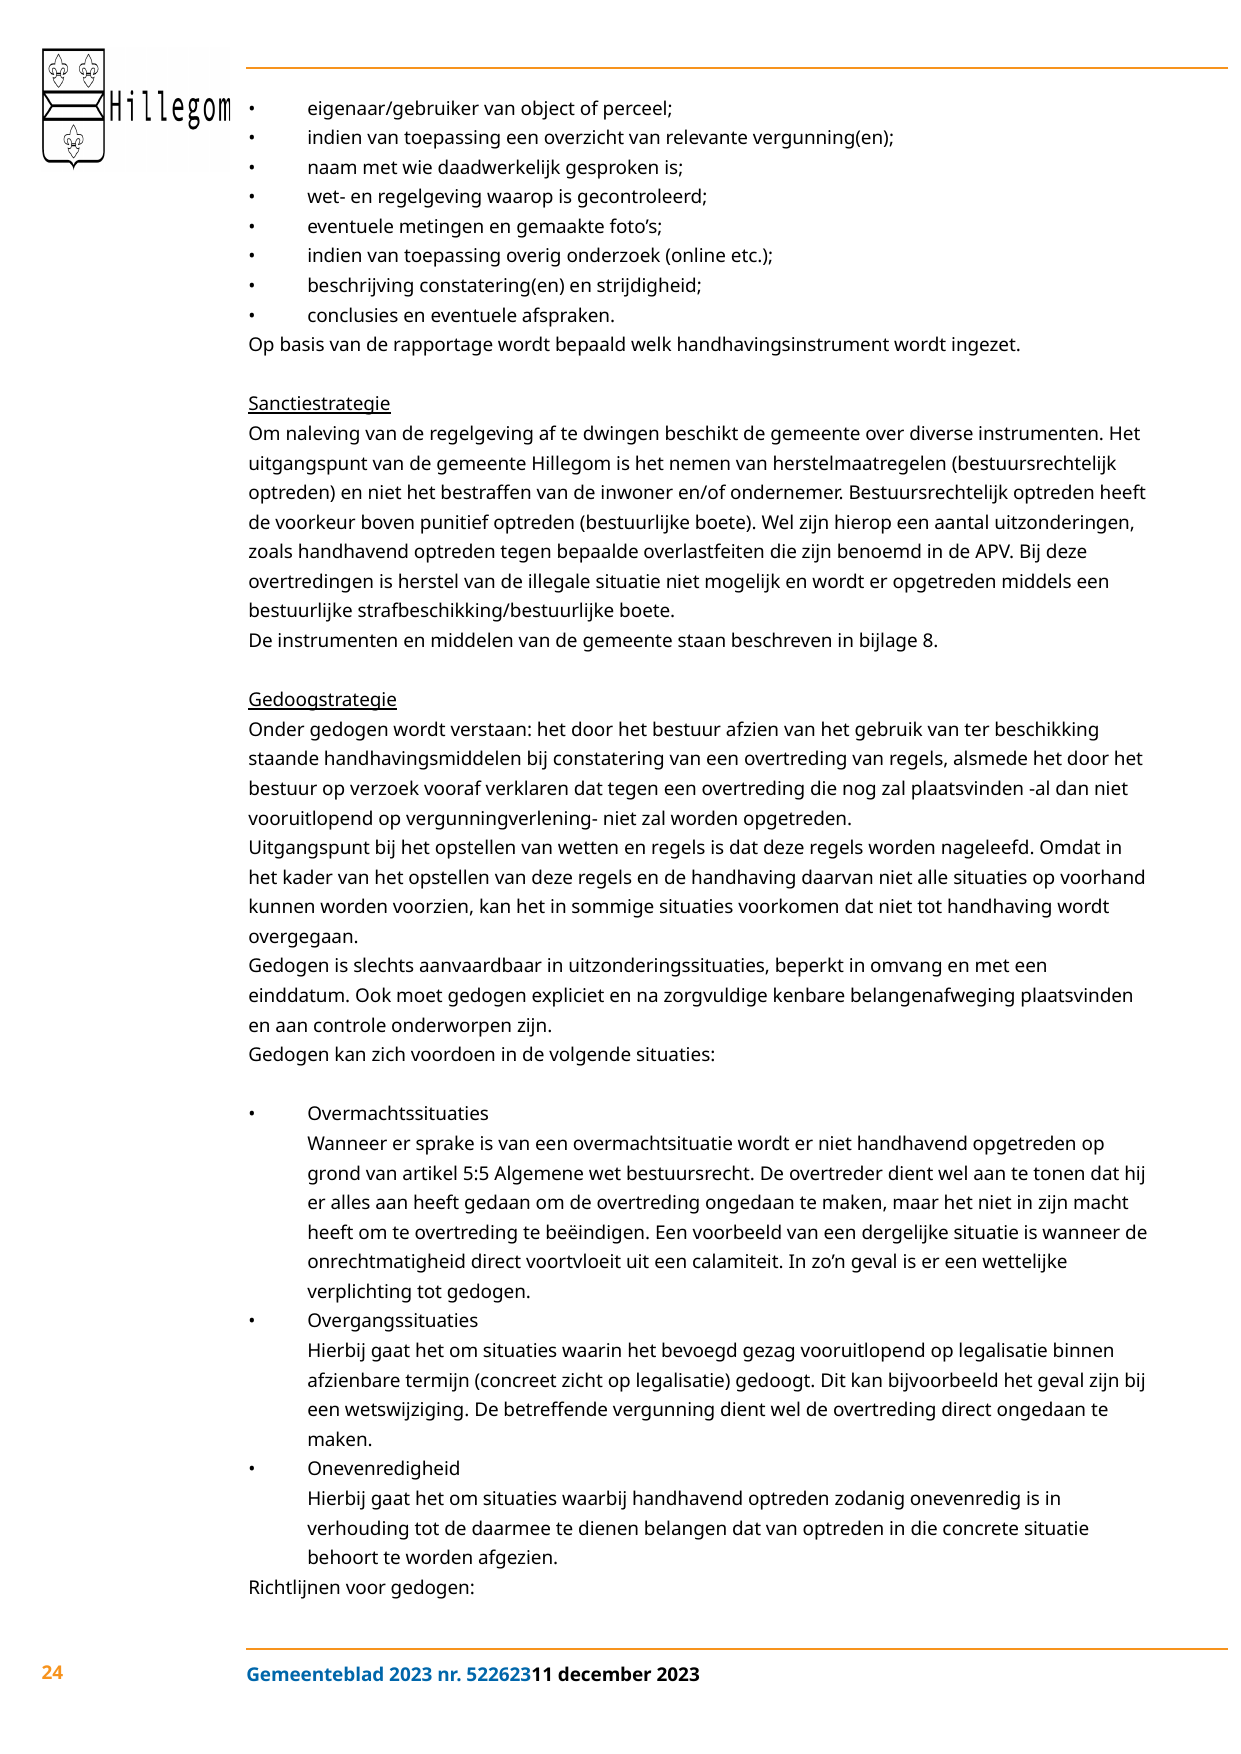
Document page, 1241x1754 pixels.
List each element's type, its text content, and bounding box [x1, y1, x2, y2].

picture [41, 47, 231, 172]
list eventuele metingen en gemaakte foto’s; [248, 213, 1152, 239]
text Sanctiestrategie [248, 391, 1152, 416]
list Hierbij gaat het om situaties waarin het bevoegd gezag vooruitlopend op legalisatie binnen afzienbare termijn (concreet zicht op legalisatie) gedoogt. Dit kan bijvoorbeeld het geval zijn bij een wetswijziging. De betreffende vergunning dient wel de overtreding direct ongedaan te maken. [248, 1337, 1152, 1452]
list Overmachtssituaties [248, 1101, 1152, 1126]
text Uitgangspunt bij het opstellen van wetten en regels is dat deze regels worden nageleefd. Omdat in het kader van het opstellen van deze regels en de handhaving daarvan niet alle situaties op voorhand kunnen worden voorzien, kan het in sommige situaties voorkomen dat niet tot handhaving wordt overgegaan. [248, 834, 1152, 949]
list indien van toepassing overig onderzoek (online etc.); [248, 243, 1152, 268]
list eigenaar/gebruiker van object of perceel; [248, 95, 1152, 121]
text Op basis van de rapportage wordt bepaald welk handhavingsinstrument wordt ingezet. [248, 331, 1152, 357]
list naam met wie daadwerkelijk gesproken is; [248, 154, 1152, 180]
text Onder gedogen wordt verstaan: het door het bestuur afzien van het gebruik van ter beschikking staande handhavingsmiddelen bij constatering van een overtreding van regels, alsmede het door het bestuur op verzoek vooraf verklaren dat tegen een overtreding die nog zal plaatsvinden -al dan niet vooruitlopend op vergunningverlening- niet zal worden opgetreden. [248, 716, 1152, 831]
list indien van toepassing een overzicht van relevante vergunning(en); [248, 124, 1152, 150]
text Richtlijnen voor gedogen: [248, 1574, 1152, 1600]
list conclusies en eventuele afspraken. [248, 302, 1152, 328]
text De instrumenten en middelen van de gemeente staan beschreven in bijlage 8. [248, 627, 1152, 653]
text Om naleving van de regelgeving af te dwingen beschikt de gemeente over diverse instrumenten. Het uitgangspunt van de gemeente Hillegom is het nemen van herstelmaatregelen (bestuursrechtelijk optreden) en niet het bestraffen van de inwoner en/of ondernemer. Bestuursrechtelijk optreden heeft de voorkeur boven punitief optreden (bestuurlijke boete). Wel zijn hierop een aantal uitzonderingen, zoals handhavend optreden tegen bepaalde overlastfeiten die zijn benoemd in de APV. Bij deze overtredingen is herstel van de illegale situatie niet mogelijk en wordt er opgetreden middels een bestuurlijke strafbeschikking/bestuurlijke boete. [248, 420, 1152, 623]
text Gedogen kan zich voordoen in de volgende situaties: [248, 1041, 1152, 1067]
list Hierbij gaat het om situaties waarbij handhavend optreden zodanig onevenredig is in verhouding tot de daarmee te dienen belangen dat van optreden in die concrete situatie behoort te worden afgezien. [248, 1485, 1152, 1570]
list beschrijving constatering(en) en strijdigheid; [248, 272, 1152, 298]
text Gedoogstrategie [248, 686, 1152, 712]
list Wanneer er sprake is van een overmachtsituatie wordt er niet handhavend opgetreden op grond van artikel 5:5 Algemene wet bestuursrecht. De overtreder dient wel aan te tonen dat hij er alles aan heeft gedaan om de overtreding ongedaan te maken, maar het niet in zijn macht heeft om te overtreding te beëindigen. Een voorbeeld van een dergelijke situatie is wanneer de onrechtmatigheid direct voortvloeit uit een calamiteit. In zo’n geval is er een wettelijke verplichting tot gedogen. [248, 1130, 1152, 1304]
list Overgangssituaties [248, 1308, 1152, 1333]
list wet- en regelgeving waarop is gecontroleerd; [248, 183, 1152, 209]
text Gedogen is slechts aanvaardbaar in uitzonderingssituaties, beperkt in omvang en met een einddatum. Ook moet gedogen expliciet en na zorgvuldige kenbare belangenafweging plaatsvinden en aan controle onderworpen zijn. [248, 953, 1152, 1038]
list Onevenredigheid [248, 1456, 1152, 1481]
